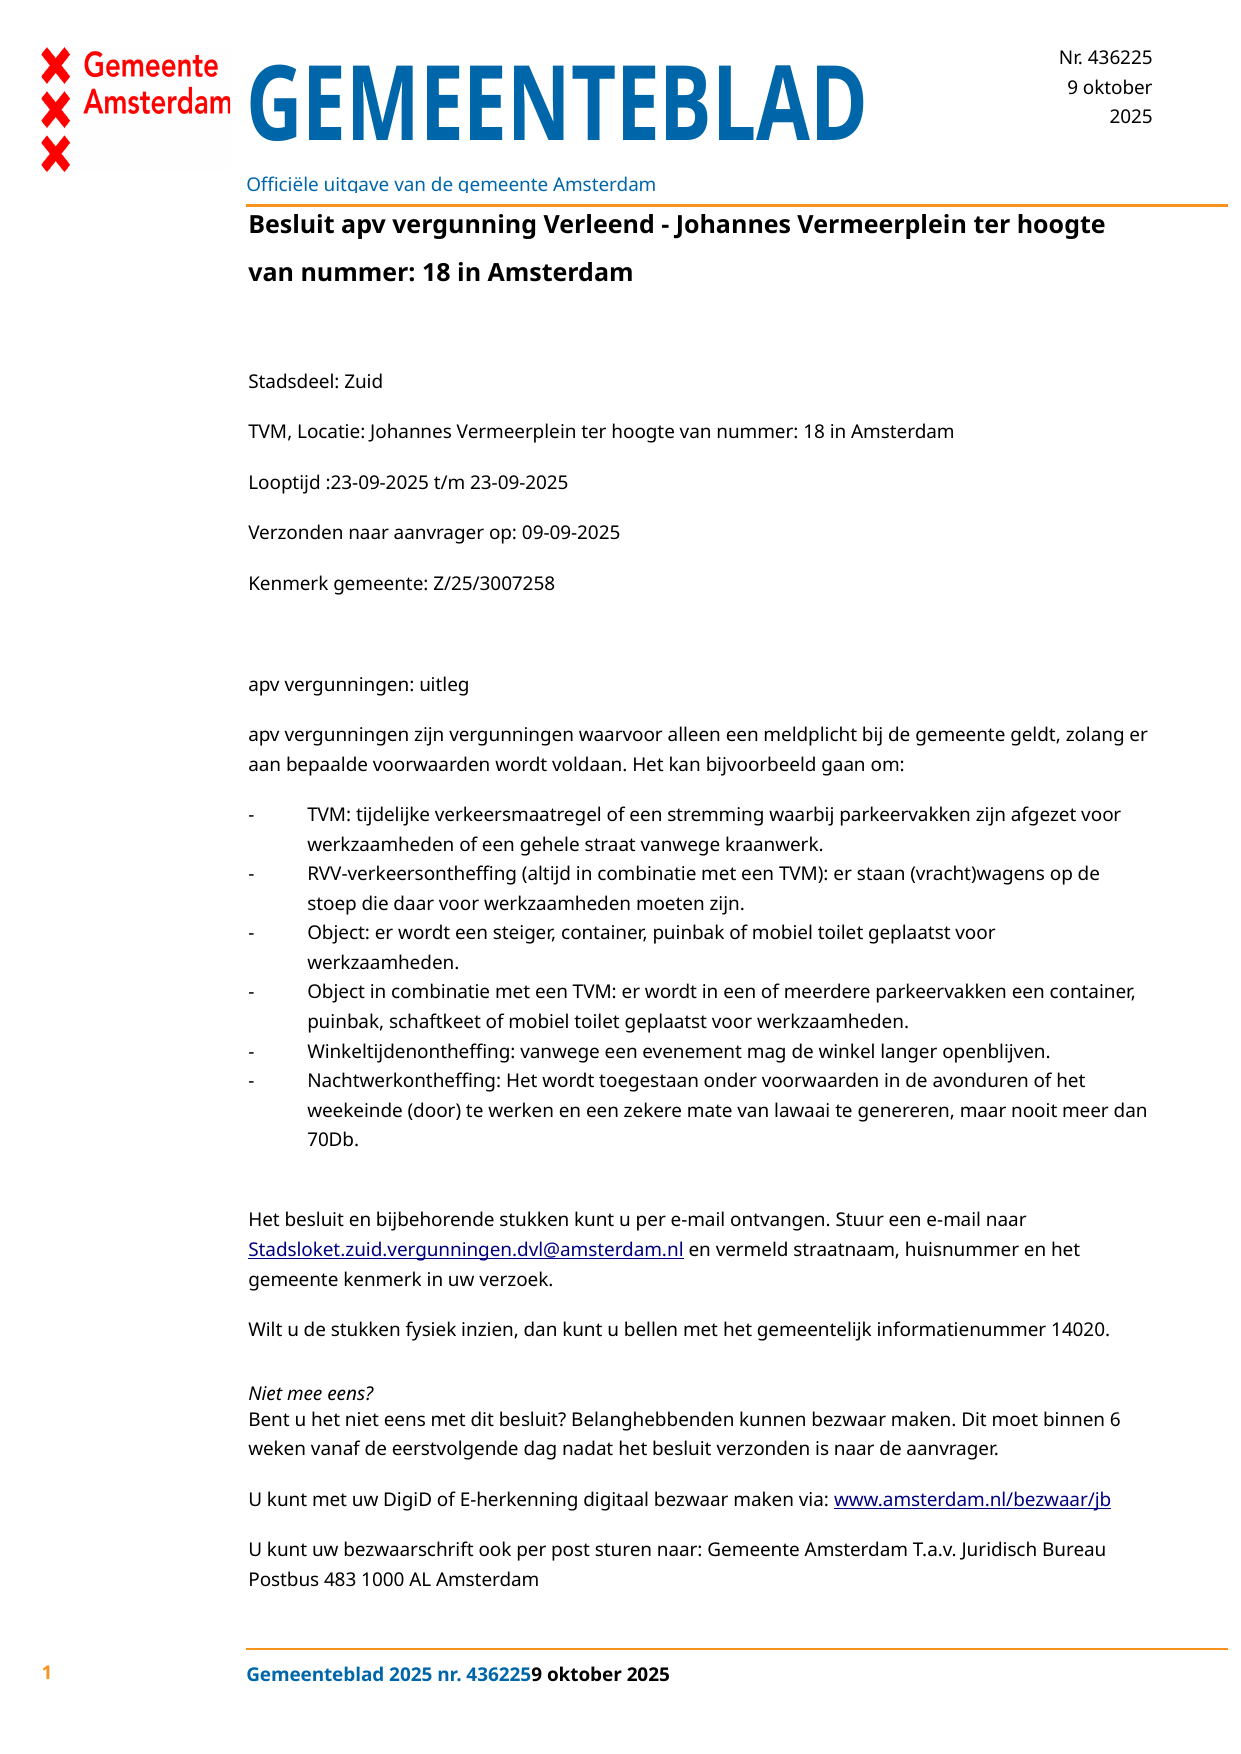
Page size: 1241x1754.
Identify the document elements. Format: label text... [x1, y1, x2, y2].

text Verzonden naar aanvrager op: 09-09-2025 [248, 519, 1152, 545]
list Object: er wordt een steiger, container, puinbak of mobiel toilet geplaatst voor werkzaamheden. [248, 919, 1152, 975]
picture [41, 47, 231, 172]
list RVV-verkeersontheffing (altijd in combinatie met een TVM): er staan (vracht)wagens op de stoep die daar voor werkzaamheden moeten zijn. [248, 860, 1152, 916]
text Stadsdeel: Zuid [248, 368, 1152, 394]
text Wilt u de stukken fysiek inzien, dan kunt u bellen met het gemeentelijk informatienummer 14020. [248, 1316, 1152, 1342]
text U kunt met uw DigiD of E-herkenning digitaal bezwaar maken via: www.amsterdam.nl/bezwaar/jb [248, 1486, 1152, 1512]
text Bent u het niet eens met dit besluit? Belanghebbenden kunnen bezwaar maken. Dit moet binnen 6 weken vanaf de eerstvolgende dag nadat het besluit verzonden is naar de aanvrager. [248, 1406, 1152, 1461]
text Niet mee eens? [248, 1380, 1152, 1406]
text Looptijd :23-09-2025 t/m 23-09-2025 [248, 469, 1152, 495]
text Besluit apv vergunning Verleend - Johannes Vermeerplein ter hoogte van nummer: 18 in Amsterdam [248, 207, 1152, 288]
list Winkeltijdenontheffing: vanwege een evenement mag de winkel langer openblijven. [248, 1038, 1152, 1064]
text apv vergunningen: uitleg [248, 671, 1152, 697]
text U kunt uw bezwaarschrift ook per post sturen naar: Gemeente Amsterdam T.a.v. Juridisch Bureau Postbus 483 1000 AL Amsterdam [248, 1536, 1152, 1592]
text Kenmerk gemeente: Z/25/3007258 [248, 570, 1152, 596]
list TVM: tijdelijke verkeersmaatregel of een stremming waarbij parkeervakken zijn afgezet voor werkzaamheden of een gehele straat vanwege kraanwerk. [248, 801, 1152, 857]
text apv vergunningen zijn vergunningen waarvoor alleen een meldplicht bij de gemeente geldt, zolang er aan bepaalde voorwaarden wordt voldaan. Het kan bijvoorbeeld gaan om: [248, 721, 1152, 777]
text Het besluit en bijbehorende stukken kunt u per e-mail ontvangen. Stuur een e-mail naar Stadsloket.zuid.vergunningen.dvl@amsterdam.nl en vermeld straatnaam, huisnummer en het gemeente kenmerk in uw verzoek. [248, 1207, 1152, 1292]
list Object in combinatie met een TVM: er wordt in een of meerdere parkeervakken een container, puinbak, schaftkeet of mobiel toilet geplaatst voor werkzaamheden. [248, 979, 1152, 1034]
list Nachtwerkontheffing: Het wordt toegestaan onder voorwaarden in de avonduren of het weekeinde (door) te werken en een zekere mate van lawaai te genereren, maar nooit meer dan 70Db. [248, 1067, 1152, 1152]
text TVM, Locatie: Johannes Vermeerplein ter hoogte van nummer: 18 in Amsterdam [248, 419, 1152, 444]
